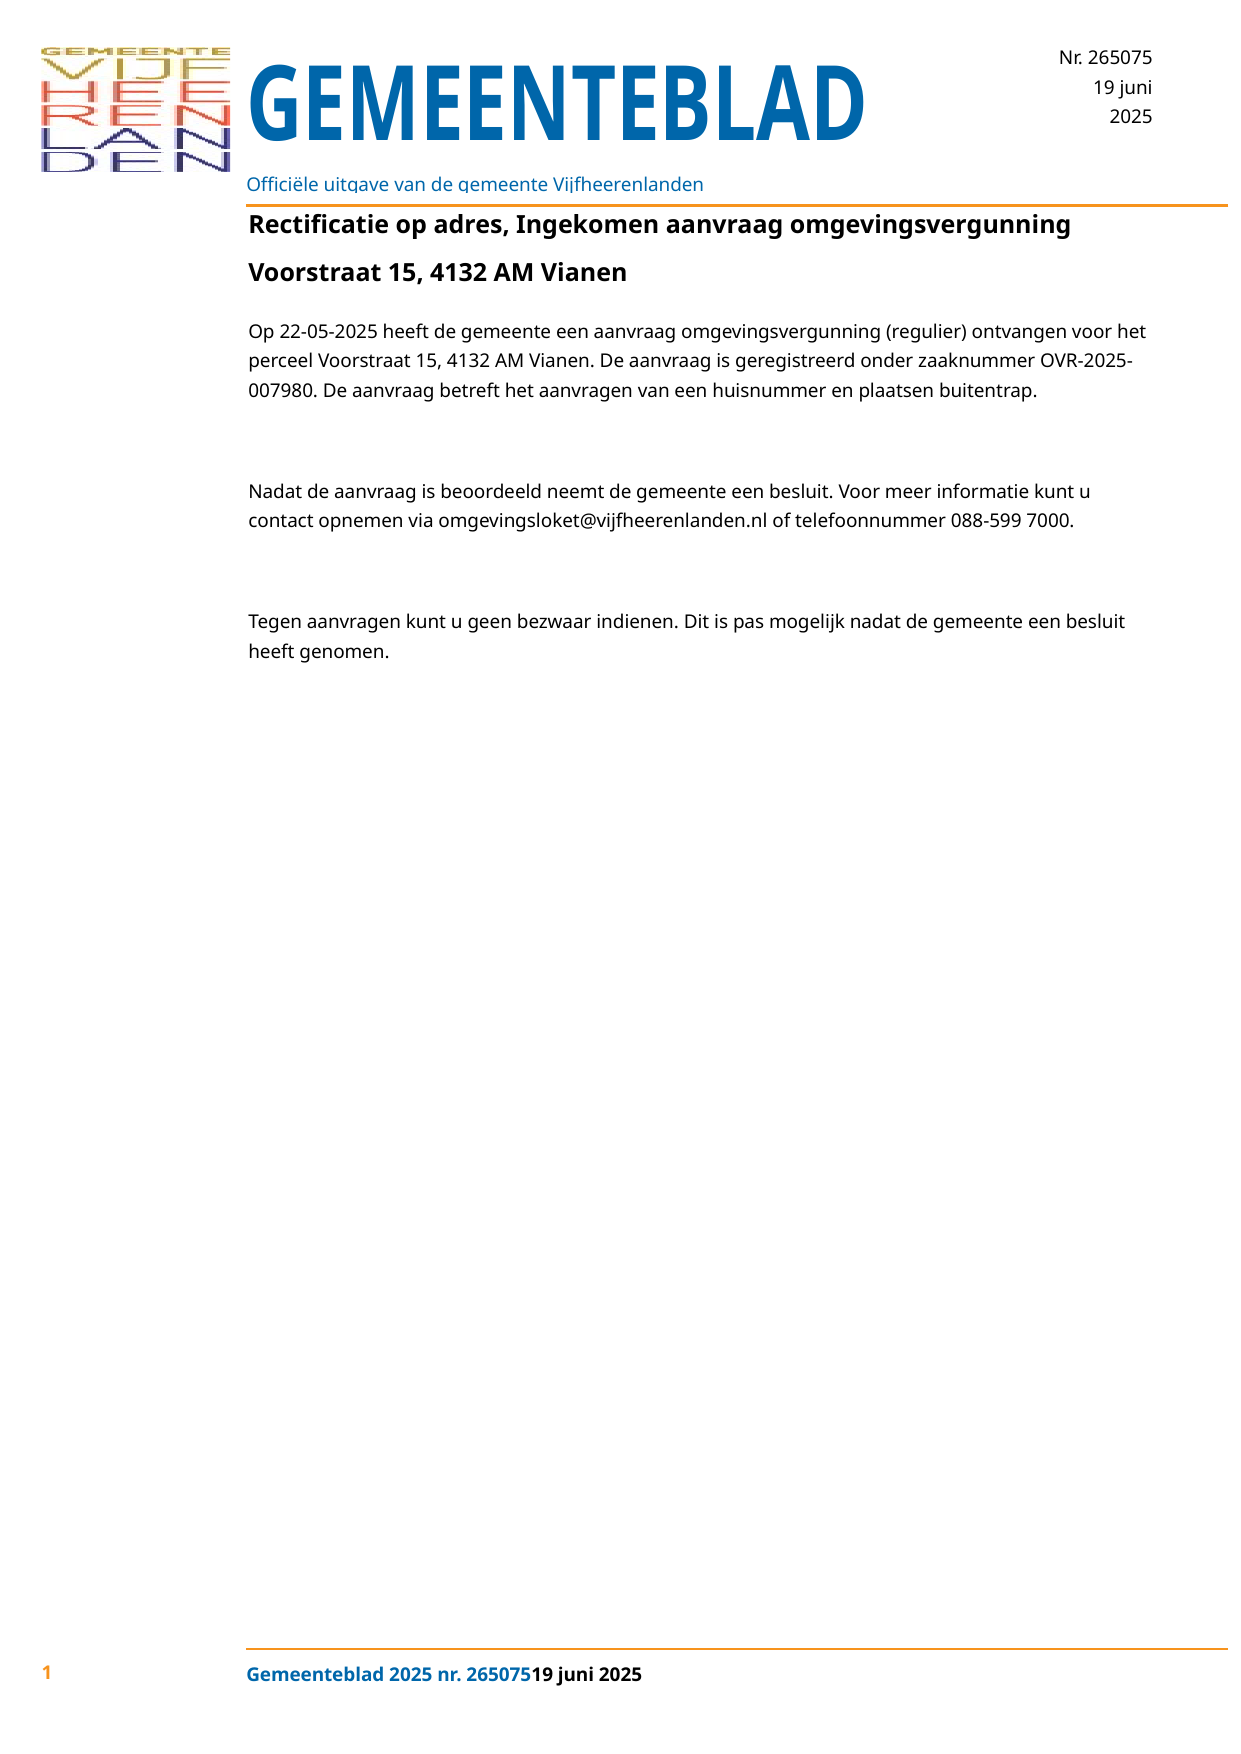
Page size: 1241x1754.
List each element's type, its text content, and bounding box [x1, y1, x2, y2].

text Rectificatie op adres, Ingekomen aanvraag omgevingsvergunning Voorstraat 15, 4132 AM Vianen [248, 207, 1152, 288]
text Tegen aanvragen kunt u geen bezwaar indienen. Dit is pas mogelijk nadat de gemeente een besluit heeft genomen. [248, 608, 1152, 664]
text Op 22-05-2025 heeft de gemeente een aanvraag omgevingsvergunning (regulier) ontvangen voor het perceel Voorstraat 15, 4132 AM Vianen. De aanvraag is geregistreerd onder zaaknummer OVR-2025-007980. De aanvraag betreft het aanvragen van een huisnummer en plaatsen buitentrap. [248, 318, 1152, 403]
picture [41, 47, 231, 172]
text Nadat de aanvraag is beoordeeld neemt de gemeente een besluit. Voor meer informatie kunt u contact opnemen via omgevingsloket@vijfheerenlanden.nl of telefoonnummer 088-599 7000. [248, 478, 1152, 533]
